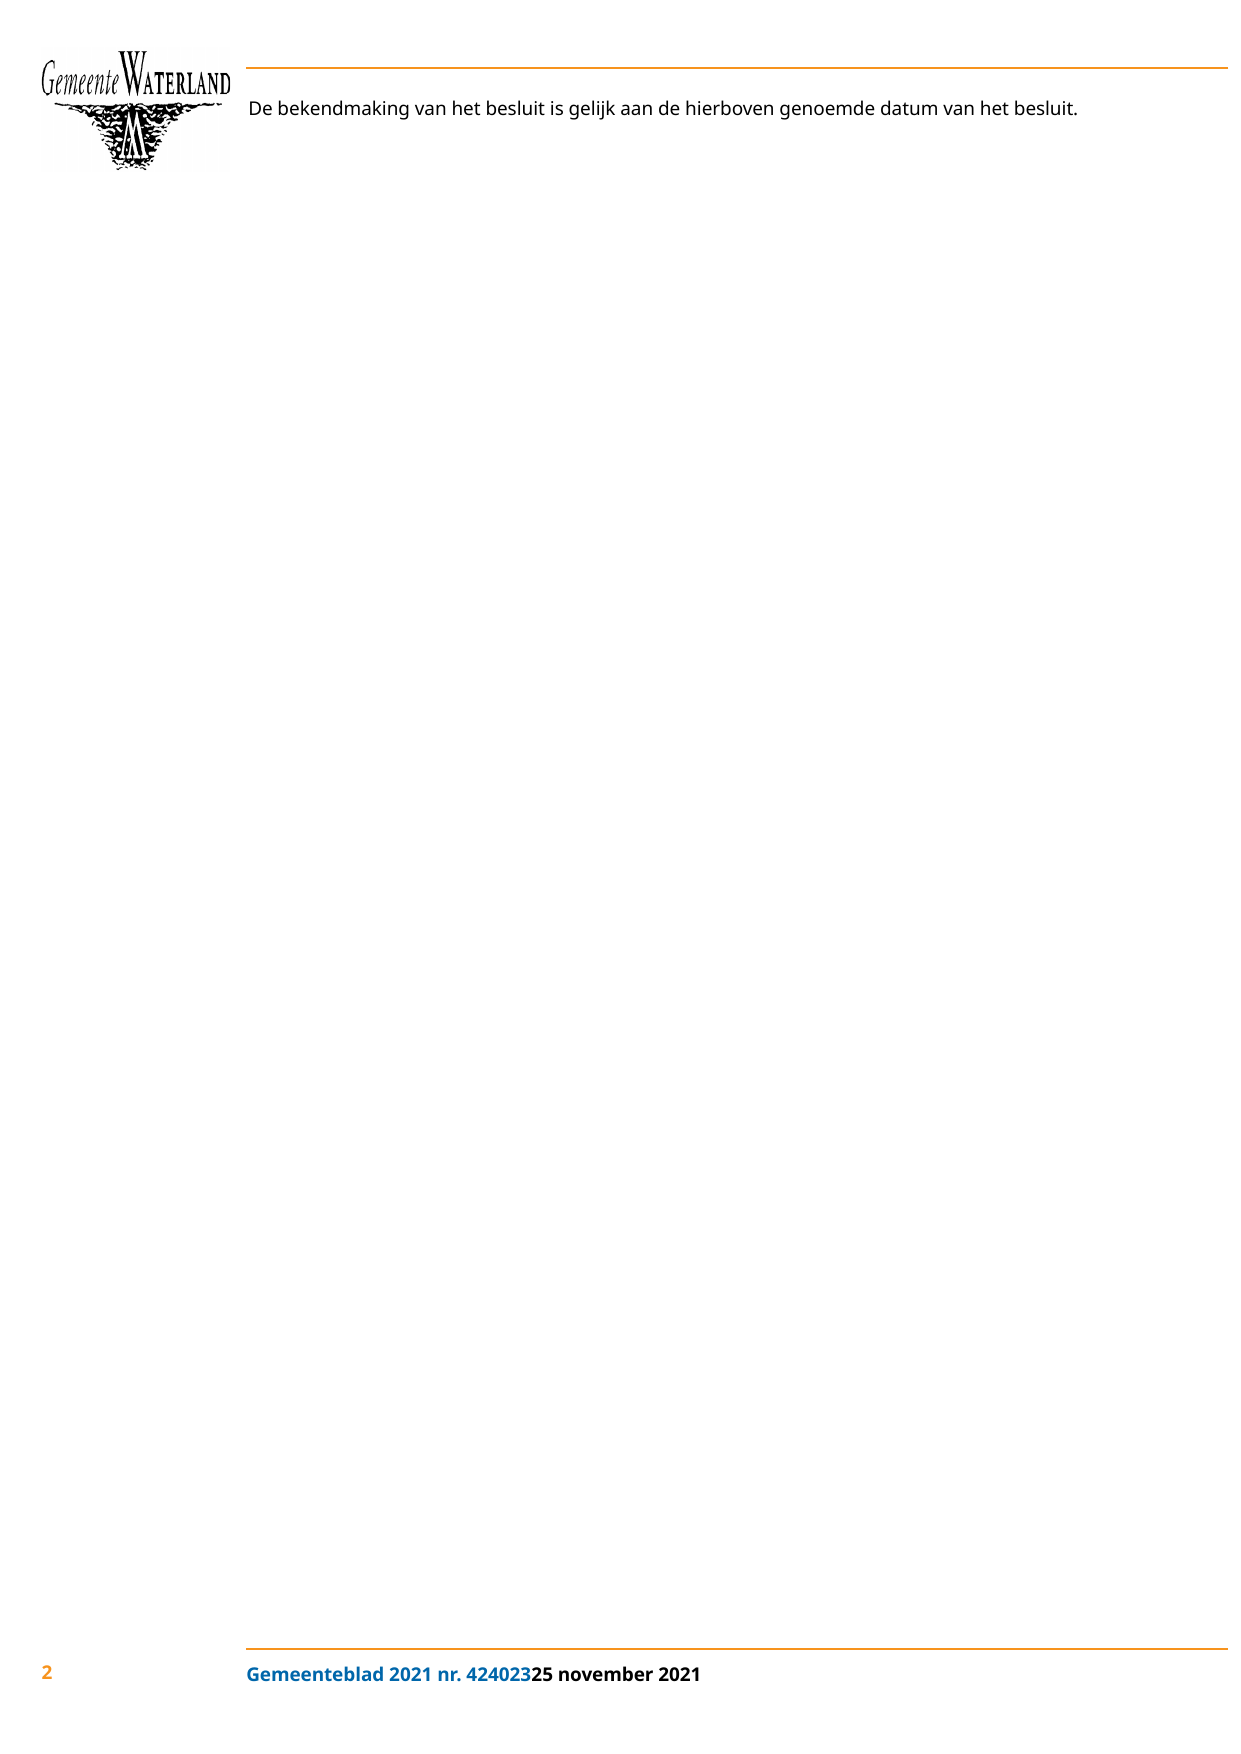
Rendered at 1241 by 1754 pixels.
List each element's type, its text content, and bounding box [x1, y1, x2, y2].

picture [41, 47, 231, 172]
text De bekendmaking van het besluit is gelijk aan de hierboven genoemde datum van het besluit. [248, 95, 1152, 121]
